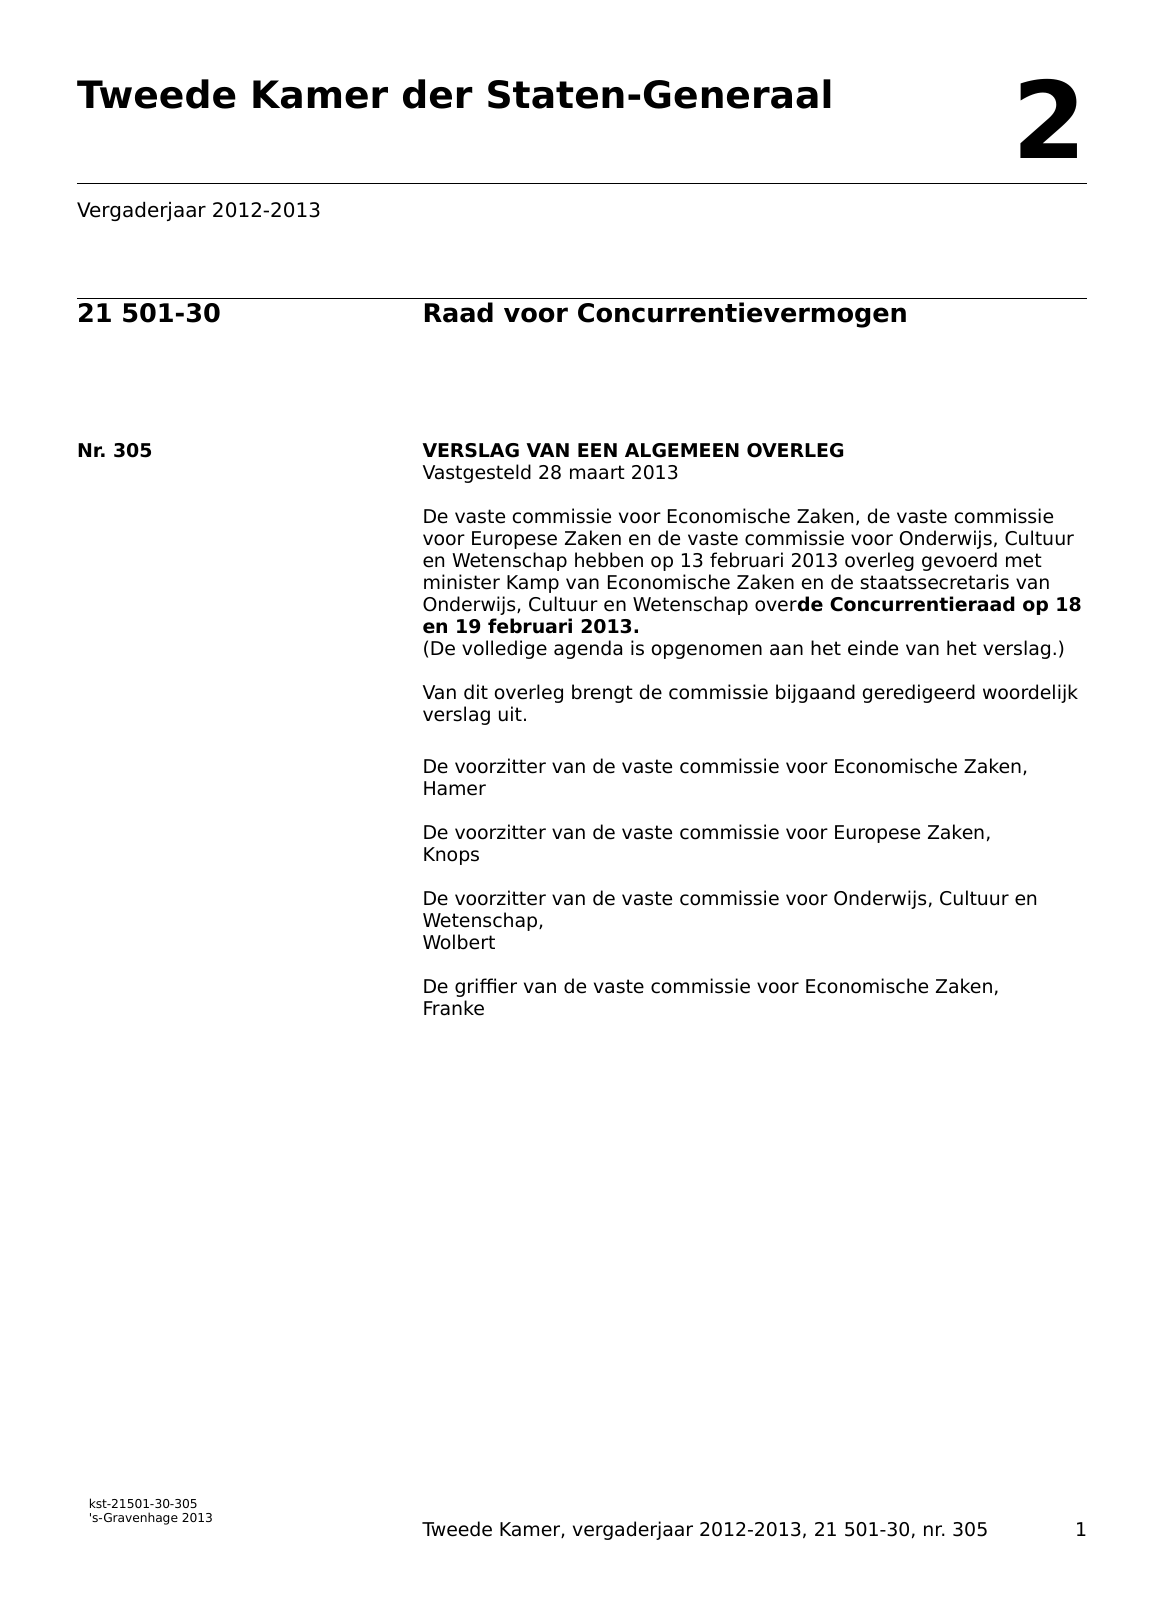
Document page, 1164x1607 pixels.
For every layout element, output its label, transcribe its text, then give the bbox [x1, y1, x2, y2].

subtitle Nr. 305 VERSLAG VAN EEN ALGEMEEN OVERLEG [77, 440, 1087, 462]
subtitle 21 501-30 Raad voor Concurrentievermogen [77, 299, 1087, 329]
text kst-21501-30-305 [88, 1497, 323, 1511]
table_header Tweede Kamer der Staten-Generaal [77, 59, 886, 183]
text De voorzitter van de vaste commissie voor Economische Zaken, Hamer [422, 756, 1087, 800]
table_cell Vergaderjaar 2012-2013 [77, 184, 1087, 298]
text De voorzitter van de vaste commissie voor Onderwijs, Cultuur en Wetenschap, Wolbert [422, 888, 1087, 954]
text (De volledige agenda is opgenomen aan het einde van het verslag.) [422, 638, 1087, 660]
text De griffier van de vaste commissie voor Economische Zaken, Franke [422, 976, 1087, 1020]
text 's-Gravenhage 2013 [88, 1511, 323, 1525]
text De vaste commissie voor Economische Zaken, de vaste commissie voor Europese Zaken en de vaste commissie voor Onderwijs, Cultuur en Wetenschap hebben op 13 februari 2013 overleg gevoerd met minister Kamp van Economische Zaken en de staatssecretaris van Onderwijs, Cultuur en Wetenschap overde Concurrentieraad op 18 en 19 februari 2013. [422, 506, 1087, 638]
table_header 2 [886, 59, 1087, 183]
text Van dit overleg brengt de commissie bijgaand geredigeerd woordelijk verslag uit. [422, 682, 1087, 726]
text Vastgesteld 28 maart 2013 [422, 462, 1087, 484]
text De voorzitter van de vaste commissie voor Europese Zaken, Knops [422, 822, 1087, 866]
